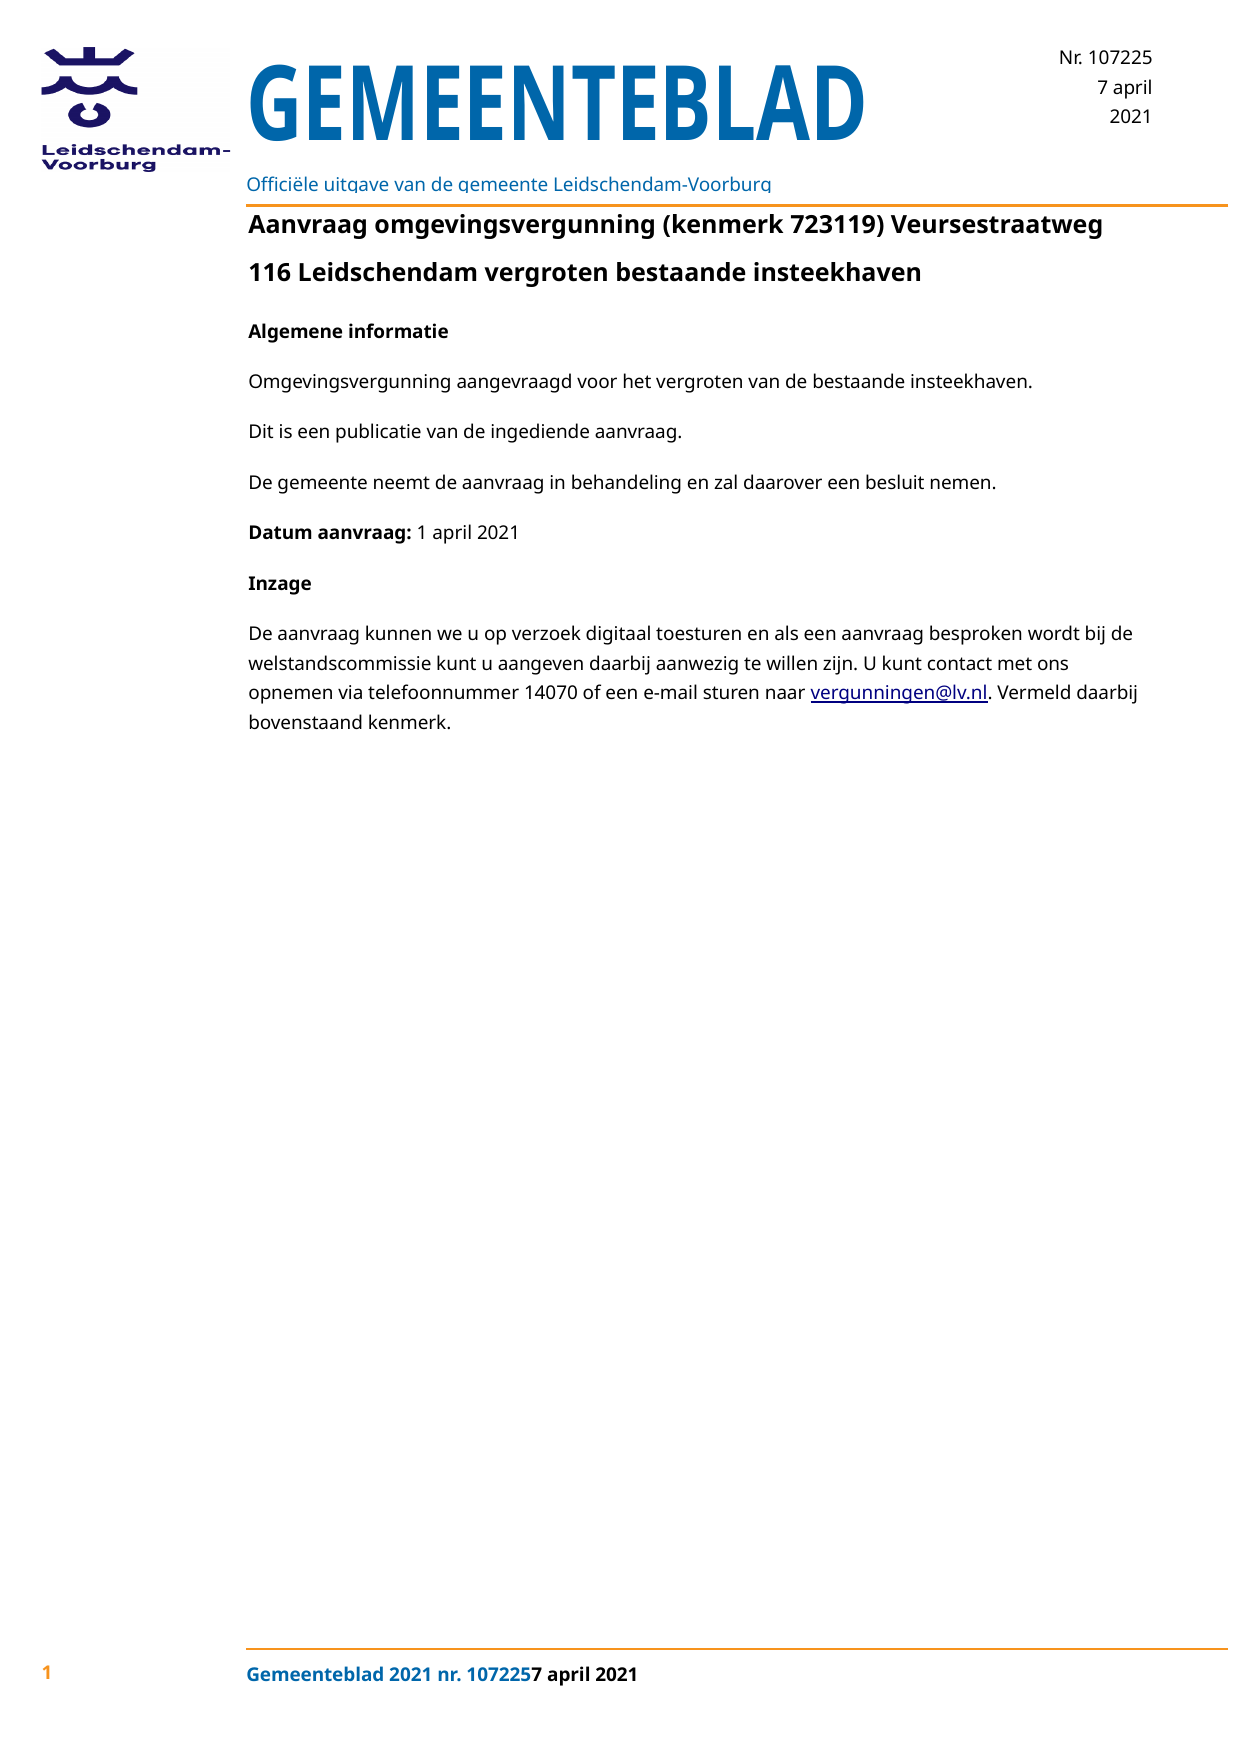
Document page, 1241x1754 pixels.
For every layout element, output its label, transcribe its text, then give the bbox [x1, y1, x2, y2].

picture [41, 47, 231, 172]
text Datum aanvraag: 1 april 2021 [248, 519, 1152, 545]
text Inzage [248, 570, 1152, 596]
text Omgevingsvergunning aangevraagd voor het vergroten van de bestaande insteekhaven. [248, 368, 1152, 394]
text De aanvraag kunnen we u op verzoek digitaal toesturen en als een aanvraag besproken wordt bij de welstandscommissie kunt u aangeven daarbij aanwezig te willen zijn. U kunt contact met ons opnemen via telefoonnummer 14070 of een e-mail sturen naar vergunningen@lv.nl. Vermeld daarbij bovenstaand kenmerk. [248, 620, 1152, 735]
text Algemene informatie [248, 318, 1152, 344]
text Aanvraag omgevingsvergunning (kenmerk 723119) Veursestraatweg 116 Leidschendam vergroten bestaande insteekhaven [248, 207, 1152, 288]
text Dit is een publicatie van de ingediende aanvraag. [248, 419, 1152, 444]
text De gemeente neemt de aanvraag in behandeling en zal daarover een besluit nemen. [248, 469, 1152, 495]
